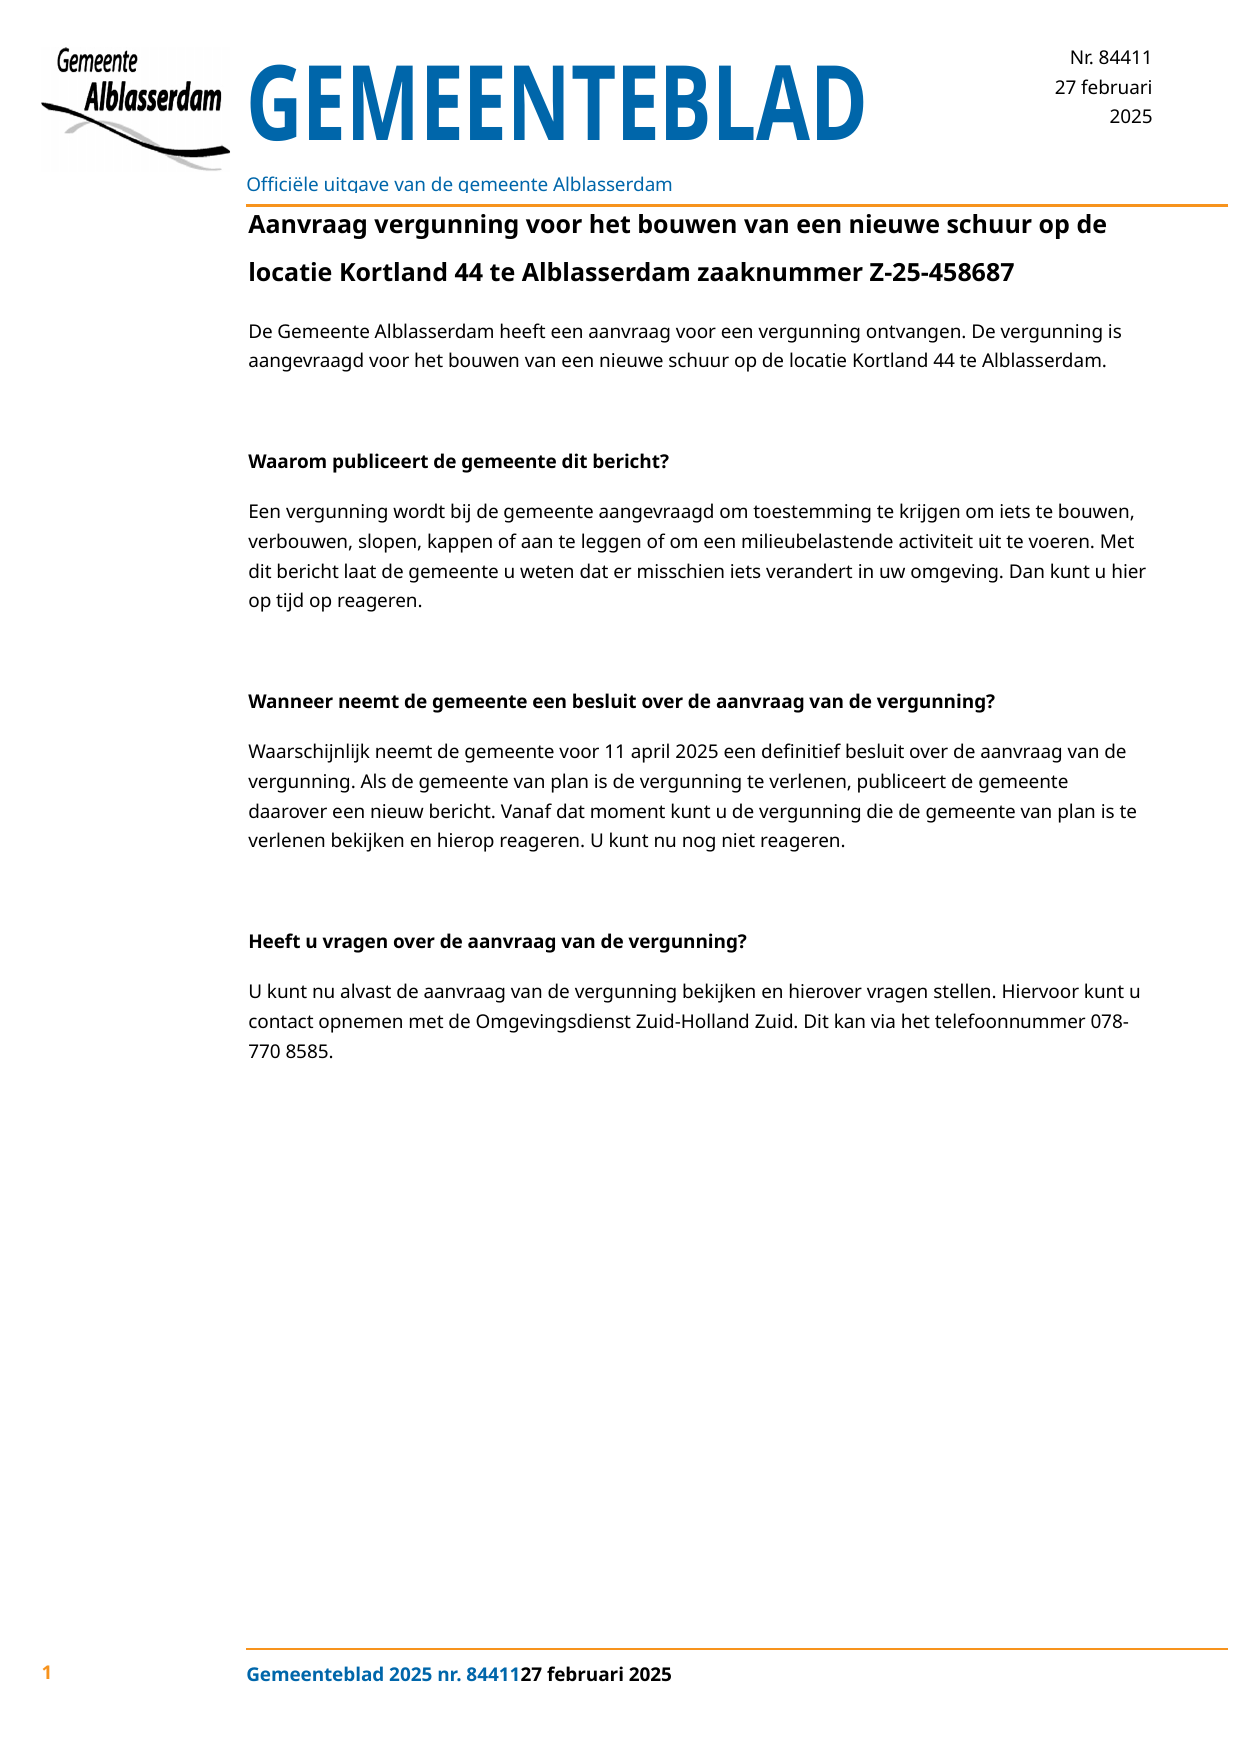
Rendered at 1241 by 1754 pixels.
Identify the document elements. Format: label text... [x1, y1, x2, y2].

text Waarom publiceert de gemeente dit bericht? [248, 448, 1152, 474]
text Een vergunning wordt bij de gemeente aangevraagd om toestemming te krijgen om iets te bouwen, verbouwen, slopen, kappen of aan te leggen of om een milieubelastende activiteit uit te voeren. Met dit bericht laat de gemeente u weten dat er misschien iets verandert in uw omgeving. Dan kunt u hier op tijd op reageren. [248, 499, 1152, 613]
text Wanneer neemt de gemeente een besluit over de aanvraag van de vergunning? [248, 688, 1152, 714]
text Aanvraag vergunning voor het bouwen van een nieuwe schuur op de locatie Kortland 44 te Alblasserdam zaaknummer Z-25-458687 [248, 207, 1152, 288]
text U kunt nu alvast de aanvraag van de vergunning bekijken en hierover vragen stellen. Hiervoor kunt u contact opnemen met de Omgevingsdienst Zuid-Holland Zuid. Dit kan via het telefoonnummer 078-770 8585. [248, 979, 1152, 1064]
text De Gemeente Alblasserdam heeft een aanvraag voor een vergunning ontvangen. De vergunning is aangevraagd voor het bouwen van een nieuwe schuur op de locatie Kortland 44 te Alblasserdam. [248, 318, 1152, 373]
text Waarschijnlijk neemt de gemeente voor 11 april 2025 een definitief besluit over de aanvraag van de vergunning. Als de gemeente van plan is de vergunning te verlenen, publiceert de gemeente daarover een nieuw bericht. Vanaf dat moment kunt u de vergunning die de gemeente van plan is te verlenen bekijken en hierop reageren. U kunt nu nog niet reageren. [248, 739, 1152, 853]
picture [41, 47, 231, 172]
text Heeft u vragen over de aanvraag van de vergunning? [248, 928, 1152, 954]
